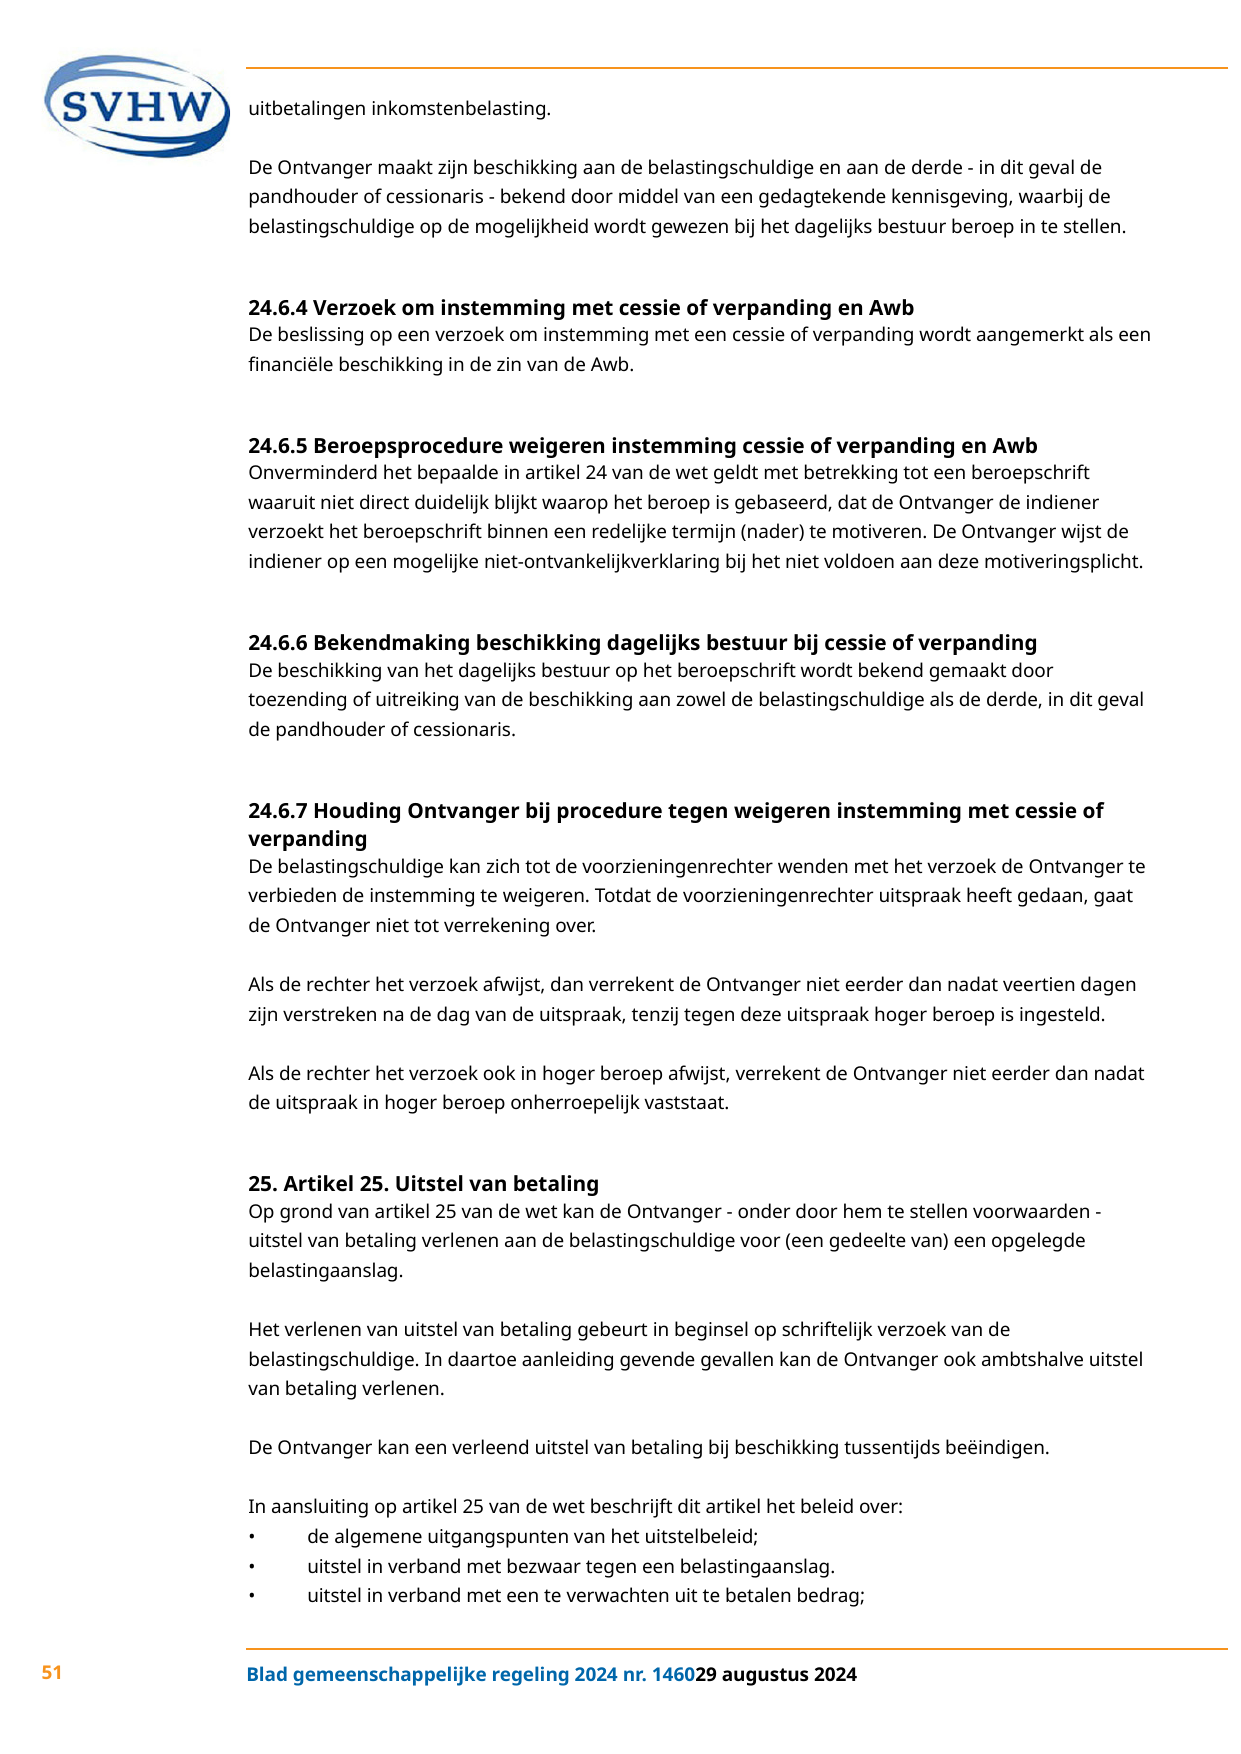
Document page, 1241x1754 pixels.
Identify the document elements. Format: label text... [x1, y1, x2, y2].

text Op grond van artikel 25 van de wet kan de Ontvanger - onder door hem te stellen voorwaarden - uitstel van betaling verlenen aan de belastingschuldige voor (een gedeelte van) een opgelegde belastingaanslag. [248, 1198, 1152, 1283]
text 24.6.7 Houding Ontvanger bij procedure tegen weigeren instemming met cessie of verpanding [248, 796, 1152, 853]
text De Ontvanger kan een verleend uitstel van betaling bij beschikking tussentijds beëindigen. [248, 1434, 1152, 1460]
text De Ontvanger maakt zijn beschikking aan de belastingschuldige en aan de derde - in dit geval de pandhouder of cessionaris - bekend door middel van een gedagtekende kennisgeving, waarbij de belastingschuldige op de mogelijkheid wordt gewezen bij het dagelijks bestuur beroep in te stellen. [248, 154, 1152, 239]
list uitstel in verband met bezwaar tegen een belastingaanslag. [248, 1553, 1152, 1579]
text De beschikking van het dagelijks bestuur op het beroepschrift wordt bekend gemaakt door toezending of uitreiking van de beschikking aan zowel de belastingschuldige als de derde, in dit geval de pandhouder of cessionaris. [248, 657, 1152, 742]
text In aansluiting op artikel 25 van de wet beschrijft dit artikel het beleid over: [248, 1494, 1152, 1519]
text Als de rechter het verzoek ook in hoger beroep afwijst, verrekent de Ontvanger niet eerder dan nadat de uitspraak in hoger beroep onherroepelijk vaststaat. [248, 1060, 1152, 1115]
text Het verlenen van uitstel van betaling gebeurt in beginsel op schriftelijk verzoek van de belastingschuldige. In daartoe aanleiding gevende gevallen kan de Ontvanger ook ambtshalve uitstel van betaling verlenen. [248, 1316, 1152, 1401]
list uitstel in verband met een te verwachten uit te betalen bedrag; [248, 1582, 1152, 1608]
text 24.6.5 Beroepsprocedure weigeren instemming cessie of verpanding en Awb [248, 431, 1152, 459]
text uitbetalingen inkomstenbelasting. [248, 95, 1152, 121]
text Als de rechter het verzoek afwijst, dan verrekent de Ontvanger niet eerder dan nadat veertien dagen zijn verstreken na de dag van de uitspraak, tenzij tegen deze uitspraak hoger beroep is ingesteld. [248, 971, 1152, 1026]
text 24.6.6 Bekendmaking beschikking dagelijks bestuur bij cessie of verpanding [248, 628, 1152, 657]
list de algemene uitgangspunten van het uitstelbeleid; [248, 1523, 1152, 1549]
text 24.6.4 Verzoek om instemming met cessie of verpanding en Awb [248, 293, 1152, 322]
text De belastingschuldige kan zich tot de voorzieningenrechter wenden met het verzoek de Ontvanger te verbieden de instemming te weigeren. Totdat de voorzieningenrechter uitspraak heeft gedaan, gaat de Ontvanger niet tot verrekening over. [248, 853, 1152, 938]
picture [41, 47, 231, 172]
text 25. Artikel 25. Uitstel van betaling [248, 1169, 1152, 1198]
text Onverminderd het bepaalde in artikel 24 van de wet geldt met betrekking tot een beroepschrift waaruit niet direct duidelijk blijkt waarop het beroep is gebaseerd, dat de Ontvanger de indiener verzoekt het beroepschrift binnen een redelijke termijn (nader) te motiveren. De Ontvanger wijst de indiener op een mogelijke niet-ontvankelijkverklaring bij het niet voldoen aan deze motiveringsplicht. [248, 459, 1152, 574]
text De beslissing op een verzoek om instemming met een cessie of verpanding wordt aangemerkt als een financiële beschikking in de zin van de Awb. [248, 322, 1152, 377]
